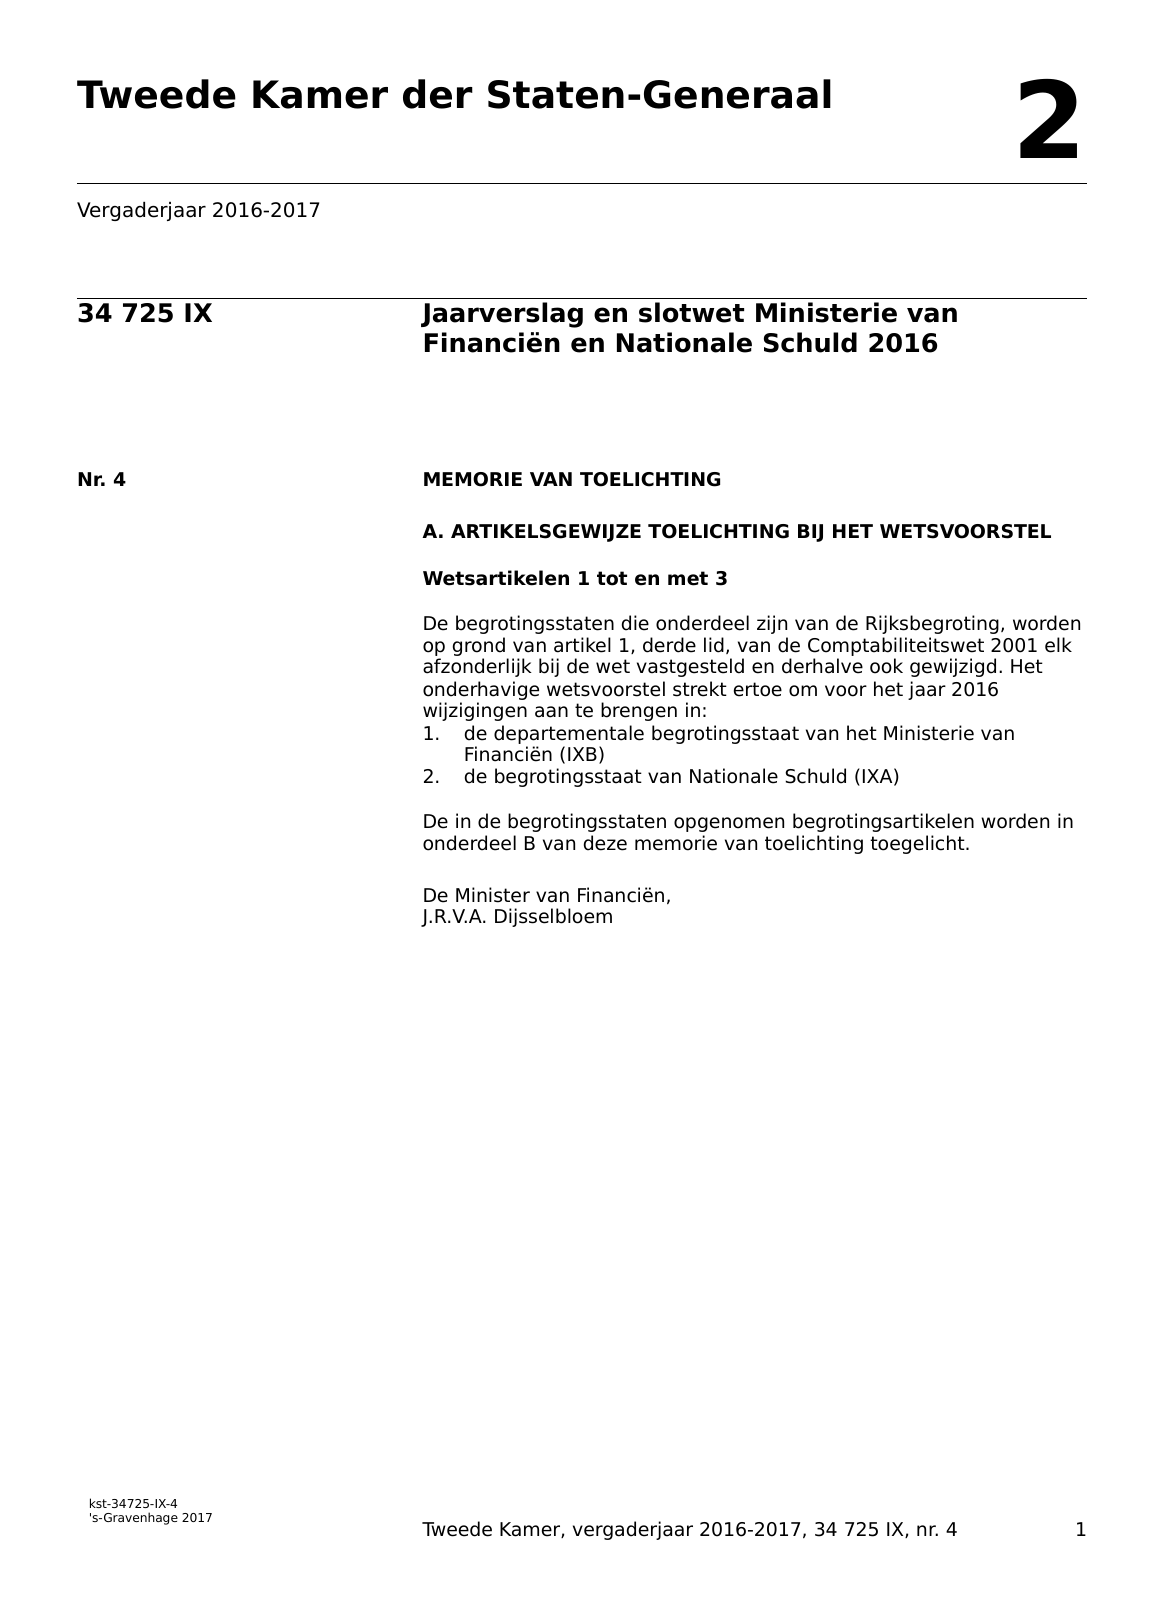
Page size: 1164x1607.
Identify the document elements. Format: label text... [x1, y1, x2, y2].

text De Minister van Financiën, J.R.V.A. Dijsselbloem [422, 884, 1087, 928]
text 's-Gravenhage 2017 [88, 1511, 323, 1525]
text 2. de begrotingsstaat van Nationale Schuld (IXA) [422, 766, 1087, 788]
table_header Tweede Kamer der Staten-Generaal [77, 59, 886, 183]
text De begrotingsstaten die onderdeel zijn van de Rijksbegroting, worden op grond van artikel 1, derde lid, van de Comptabiliteitswet 2001 elk afzonderlijk bij de wet vastgesteld en derhalve ook gewijzigd. Het onderhavige wetsvoorstel strekt ertoe om voor het jaar 2016 wijzigingen aan te brengen in: [422, 612, 1087, 722]
text De in de begrotingsstaten opgenomen begrotingsartikelen worden in onderdeel B van deze memorie van toelichting toegelicht. [422, 811, 1087, 854]
subtitle A. ARTIKELSGEWIJZE TOELICHTING BIJ HET WETSVOORSTEL [422, 521, 1087, 543]
subtitle Wetsartikelen 1 tot en met 3 [422, 568, 1087, 590]
text 1. de departementale begrotingsstaat van het Ministerie van Financiën (IXB) [422, 722, 1087, 766]
table_cell Vergaderjaar 2016-2017 [77, 184, 1087, 298]
subtitle 34 725 IX Jaarverslag en slotwet Ministerie van Financiën en Nationale Schuld 2016 [77, 299, 1087, 358]
subtitle Nr. 4 MEMORIE VAN TOELICHTING [77, 469, 1087, 491]
table_header 2 [886, 59, 1087, 183]
text kst-34725-IX-4 [88, 1497, 323, 1511]
